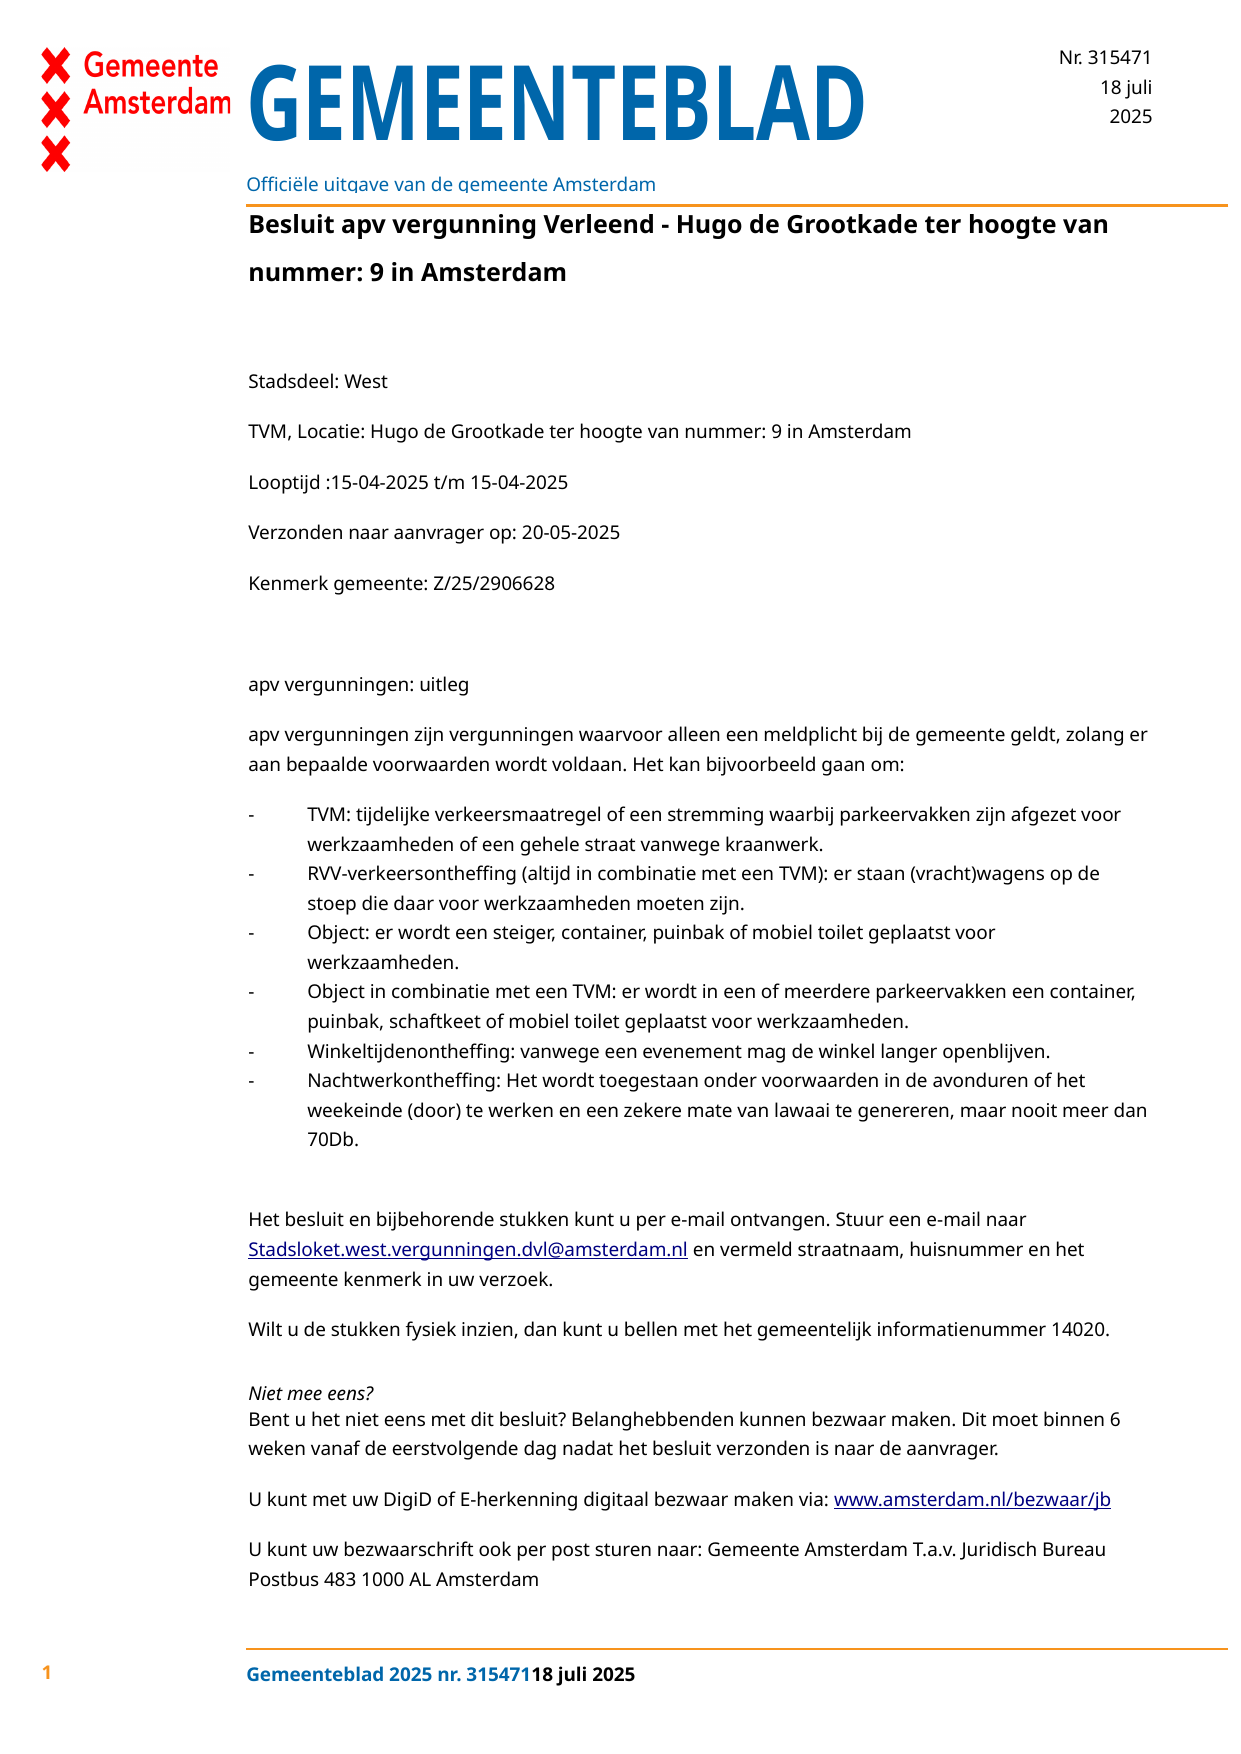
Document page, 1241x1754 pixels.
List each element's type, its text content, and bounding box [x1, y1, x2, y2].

text apv vergunningen: uitleg [248, 671, 1152, 697]
text Looptijd :15-04-2025 t/m 15-04-2025 [248, 469, 1152, 495]
picture [41, 47, 231, 172]
list Nachtwerkontheffing: Het wordt toegestaan onder voorwaarden in de avonduren of het weekeinde (door) te werken en een zekere mate van lawaai te genereren, maar nooit meer dan 70Db. [248, 1067, 1152, 1152]
text TVM, Locatie: Hugo de Grootkade ter hoogte van nummer: 9 in Amsterdam [248, 419, 1152, 444]
list Winkeltijdenontheffing: vanwege een evenement mag de winkel langer openblijven. [248, 1038, 1152, 1064]
text Wilt u de stukken fysiek inzien, dan kunt u bellen met het gemeentelijk informatienummer 14020. [248, 1316, 1152, 1342]
list RVV-verkeersontheffing (altijd in combinatie met een TVM): er staan (vracht)wagens op de stoep die daar voor werkzaamheden moeten zijn. [248, 860, 1152, 916]
text Verzonden naar aanvrager op: 20-05-2025 [248, 519, 1152, 545]
text Bent u het niet eens met dit besluit? Belanghebbenden kunnen bezwaar maken. Dit moet binnen 6 weken vanaf de eerstvolgende dag nadat het besluit verzonden is naar de aanvrager. [248, 1406, 1152, 1461]
text Besluit apv vergunning Verleend - Hugo de Grootkade ter hoogte van nummer: 9 in Amsterdam [248, 207, 1152, 288]
text Niet mee eens? [248, 1380, 1152, 1406]
text Stadsdeel: West [248, 368, 1152, 394]
text Het besluit en bijbehorende stukken kunt u per e-mail ontvangen. Stuur een e-mail naar Stadsloket.west.vergunningen.dvl@amsterdam.nl en vermeld straatnaam, huisnummer en het gemeente kenmerk in uw verzoek. [248, 1207, 1152, 1292]
list Object: er wordt een steiger, container, puinbak of mobiel toilet geplaatst voor werkzaamheden. [248, 919, 1152, 975]
text apv vergunningen zijn vergunningen waarvoor alleen een meldplicht bij de gemeente geldt, zolang er aan bepaalde voorwaarden wordt voldaan. Het kan bijvoorbeeld gaan om: [248, 721, 1152, 777]
text U kunt uw bezwaarschrift ook per post sturen naar: Gemeente Amsterdam T.a.v. Juridisch Bureau Postbus 483 1000 AL Amsterdam [248, 1536, 1152, 1592]
list TVM: tijdelijke verkeersmaatregel of een stremming waarbij parkeervakken zijn afgezet voor werkzaamheden of een gehele straat vanwege kraanwerk. [248, 801, 1152, 857]
text U kunt met uw DigiD of E-herkenning digitaal bezwaar maken via: www.amsterdam.nl/bezwaar/jb [248, 1486, 1152, 1512]
list Object in combinatie met een TVM: er wordt in een of meerdere parkeervakken een container, puinbak, schaftkeet of mobiel toilet geplaatst voor werkzaamheden. [248, 979, 1152, 1034]
text Kenmerk gemeente: Z/25/2906628 [248, 570, 1152, 596]
